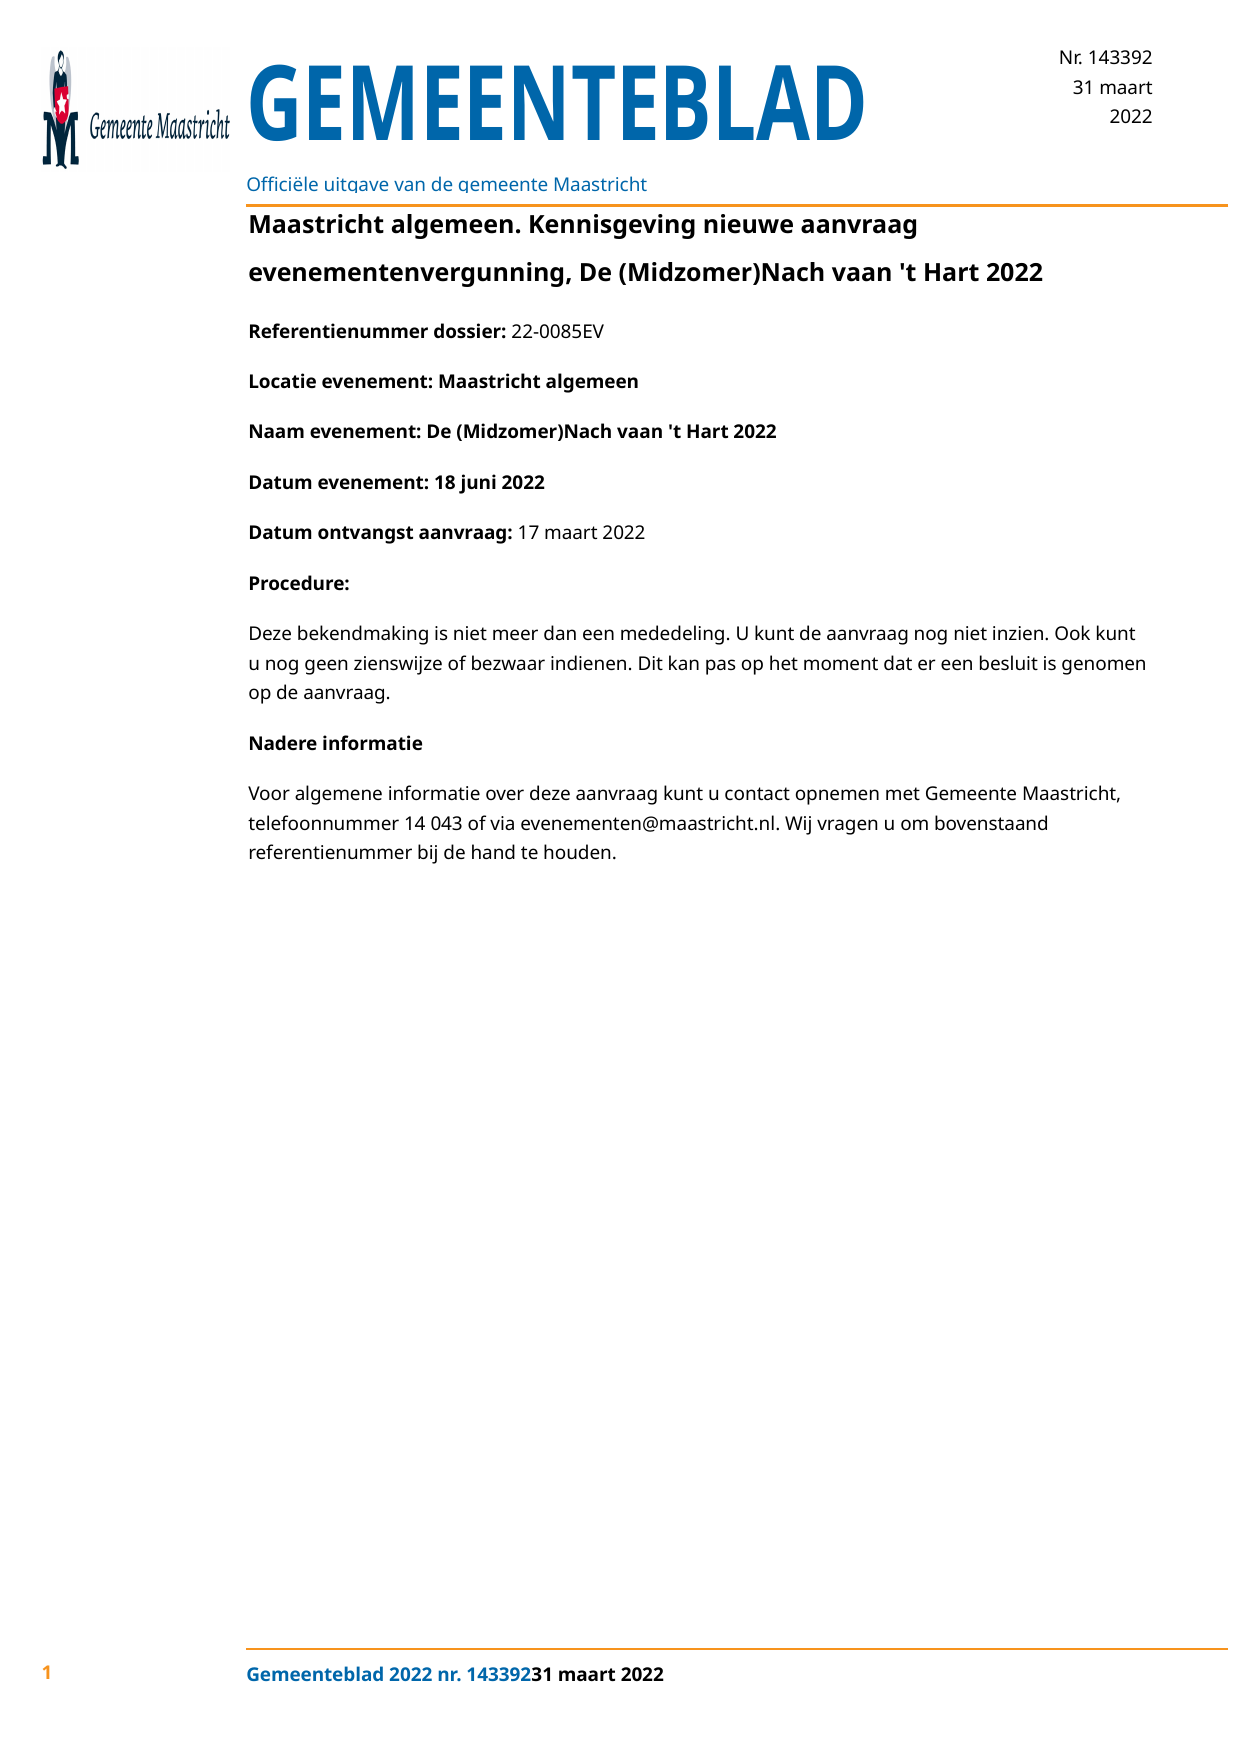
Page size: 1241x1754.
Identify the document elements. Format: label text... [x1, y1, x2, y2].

picture [41, 47, 231, 172]
text Naam evenement: De (Midzomer)Nach vaan 't Hart 2022 [248, 419, 1152, 444]
text Voor algemene informatie over deze aanvraag kunt u contact opnemen met Gemeente Maastricht, telefoonnummer 14 043 of via evenementen@maastricht.nl. Wij vragen u om bovenstaand referentienummer bij de hand te houden. [248, 780, 1152, 865]
text Referentienummer dossier: 22-0085EV [248, 318, 1152, 344]
text Nadere informatie [248, 730, 1152, 756]
text Datum evenement: 18 juni 2022 [248, 469, 1152, 495]
text Procedure: [248, 570, 1152, 596]
text Datum ontvangst aanvraag: 17 maart 2022 [248, 519, 1152, 545]
text Maastricht algemeen. Kennisgeving nieuwe aanvraag evenementenvergunning, De (Midzomer)Nach vaan 't Hart 2022 [248, 207, 1152, 288]
text Deze bekendmaking is niet meer dan een mededeling. U kunt de aanvraag nog niet inzien. Ook kunt u nog geen zienswijze of bezwaar indienen. Dit kan pas op het moment dat er een besluit is genomen op de aanvraag. [248, 620, 1152, 705]
text Locatie evenement: Maastricht algemeen [248, 368, 1152, 394]
